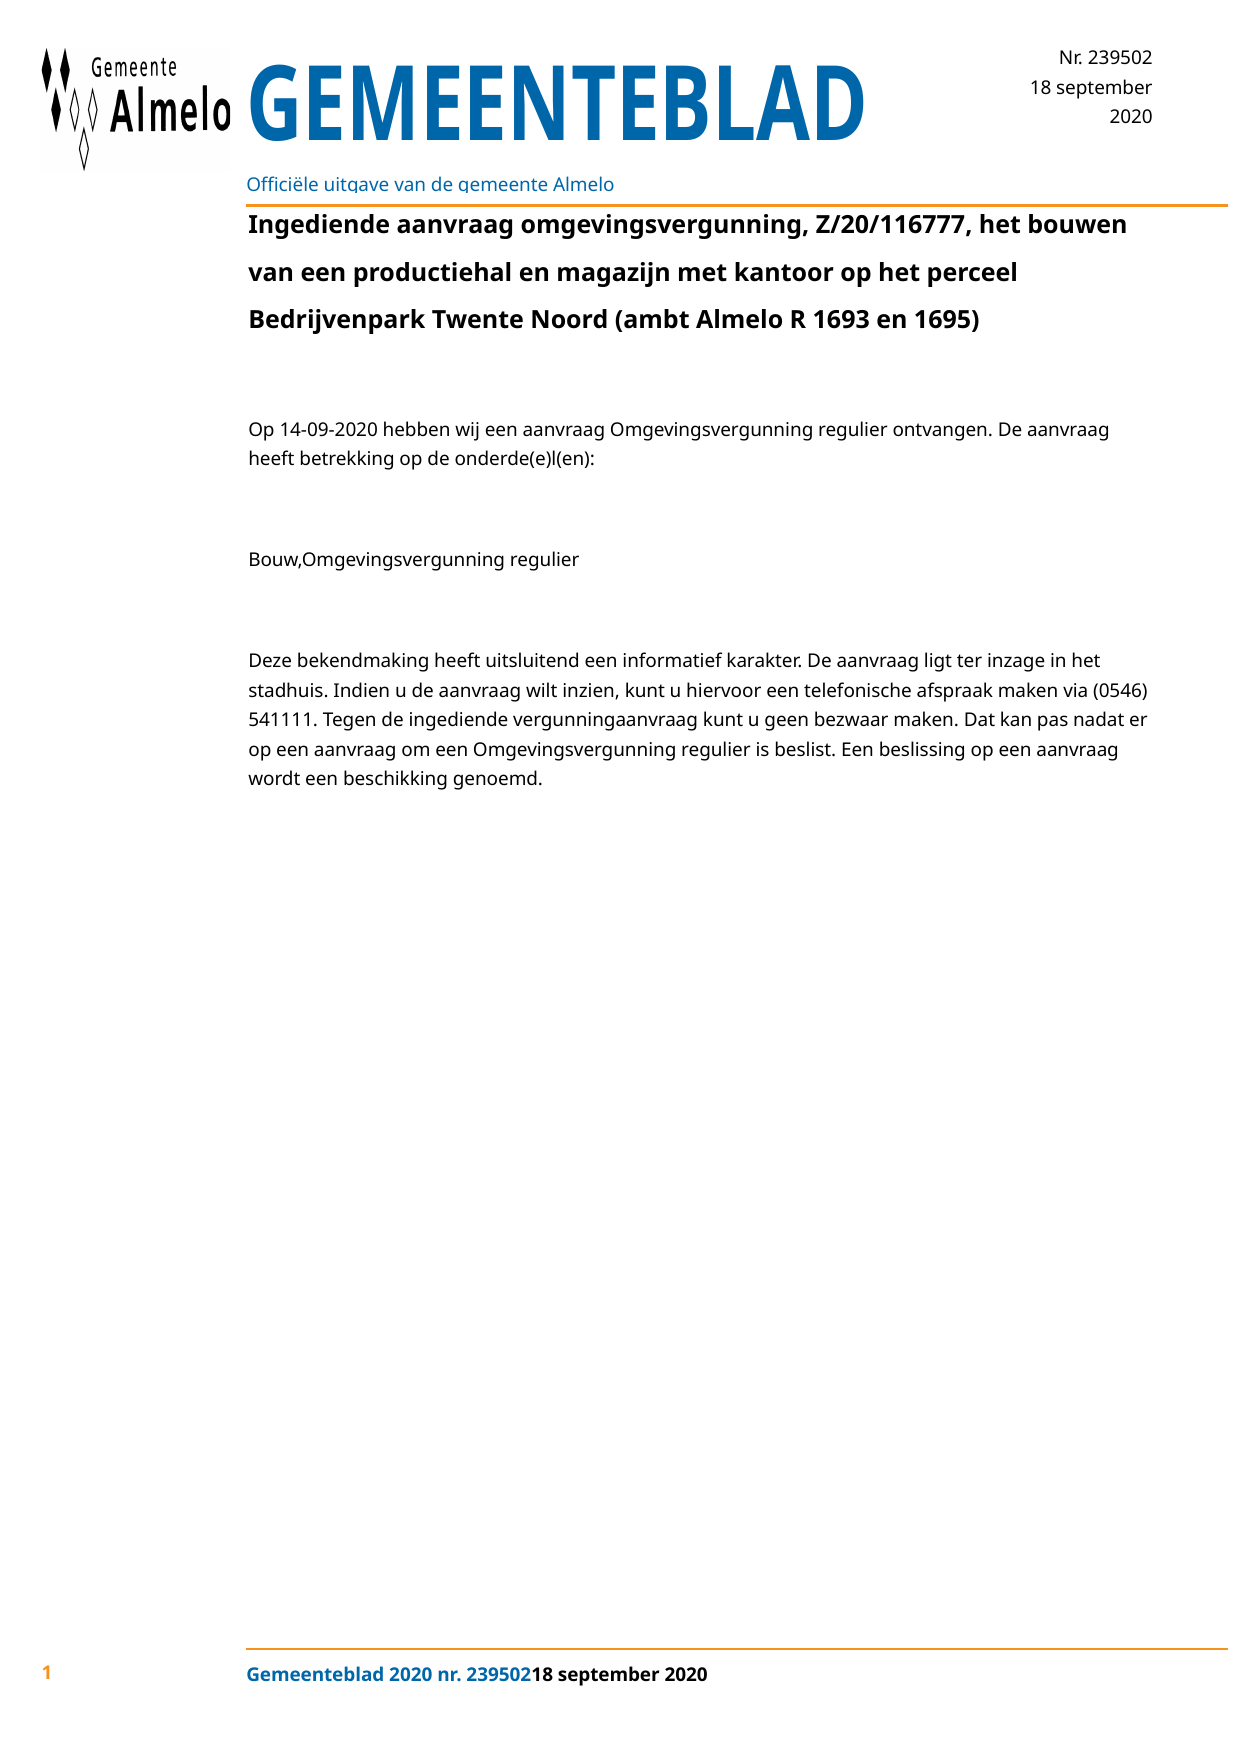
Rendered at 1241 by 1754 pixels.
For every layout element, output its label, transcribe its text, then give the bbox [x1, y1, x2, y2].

text Op 14-09-2020 hebben wij een aanvraag Omgevingsvergunning regulier ontvangen. De aanvraag heeft betrekking op de onderde(e)l(en): [248, 416, 1152, 471]
text Deze bekendmaking heeft uitsluitend een informatief karakter. De aanvraag ligt ter inzage in het stadhuis. Indien u de aanvraag wilt inzien, kunt u hiervoor een telefonische afspraak maken via (0546) 541111. Tegen de ingediende vergunningaanvraag kunt u geen bezwaar maken. Dat kan pas nadat er op een aanvraag om een Omgevingsvergunning regulier is beslist. Een beslissing op een aanvraag wordt een beschikking genoemd. [248, 647, 1152, 791]
text Ingediende aanvraag omgevingsvergunning, Z/20/116777, het bouwen van een productiehal en magazijn met kantoor op het perceel Bedrijvenpark Twente Noord (ambt Almelo R 1693 en 1695) [248, 207, 1152, 336]
picture [41, 47, 231, 172]
text Bouw,Omgevingsvergunning regulier [248, 546, 1152, 572]
